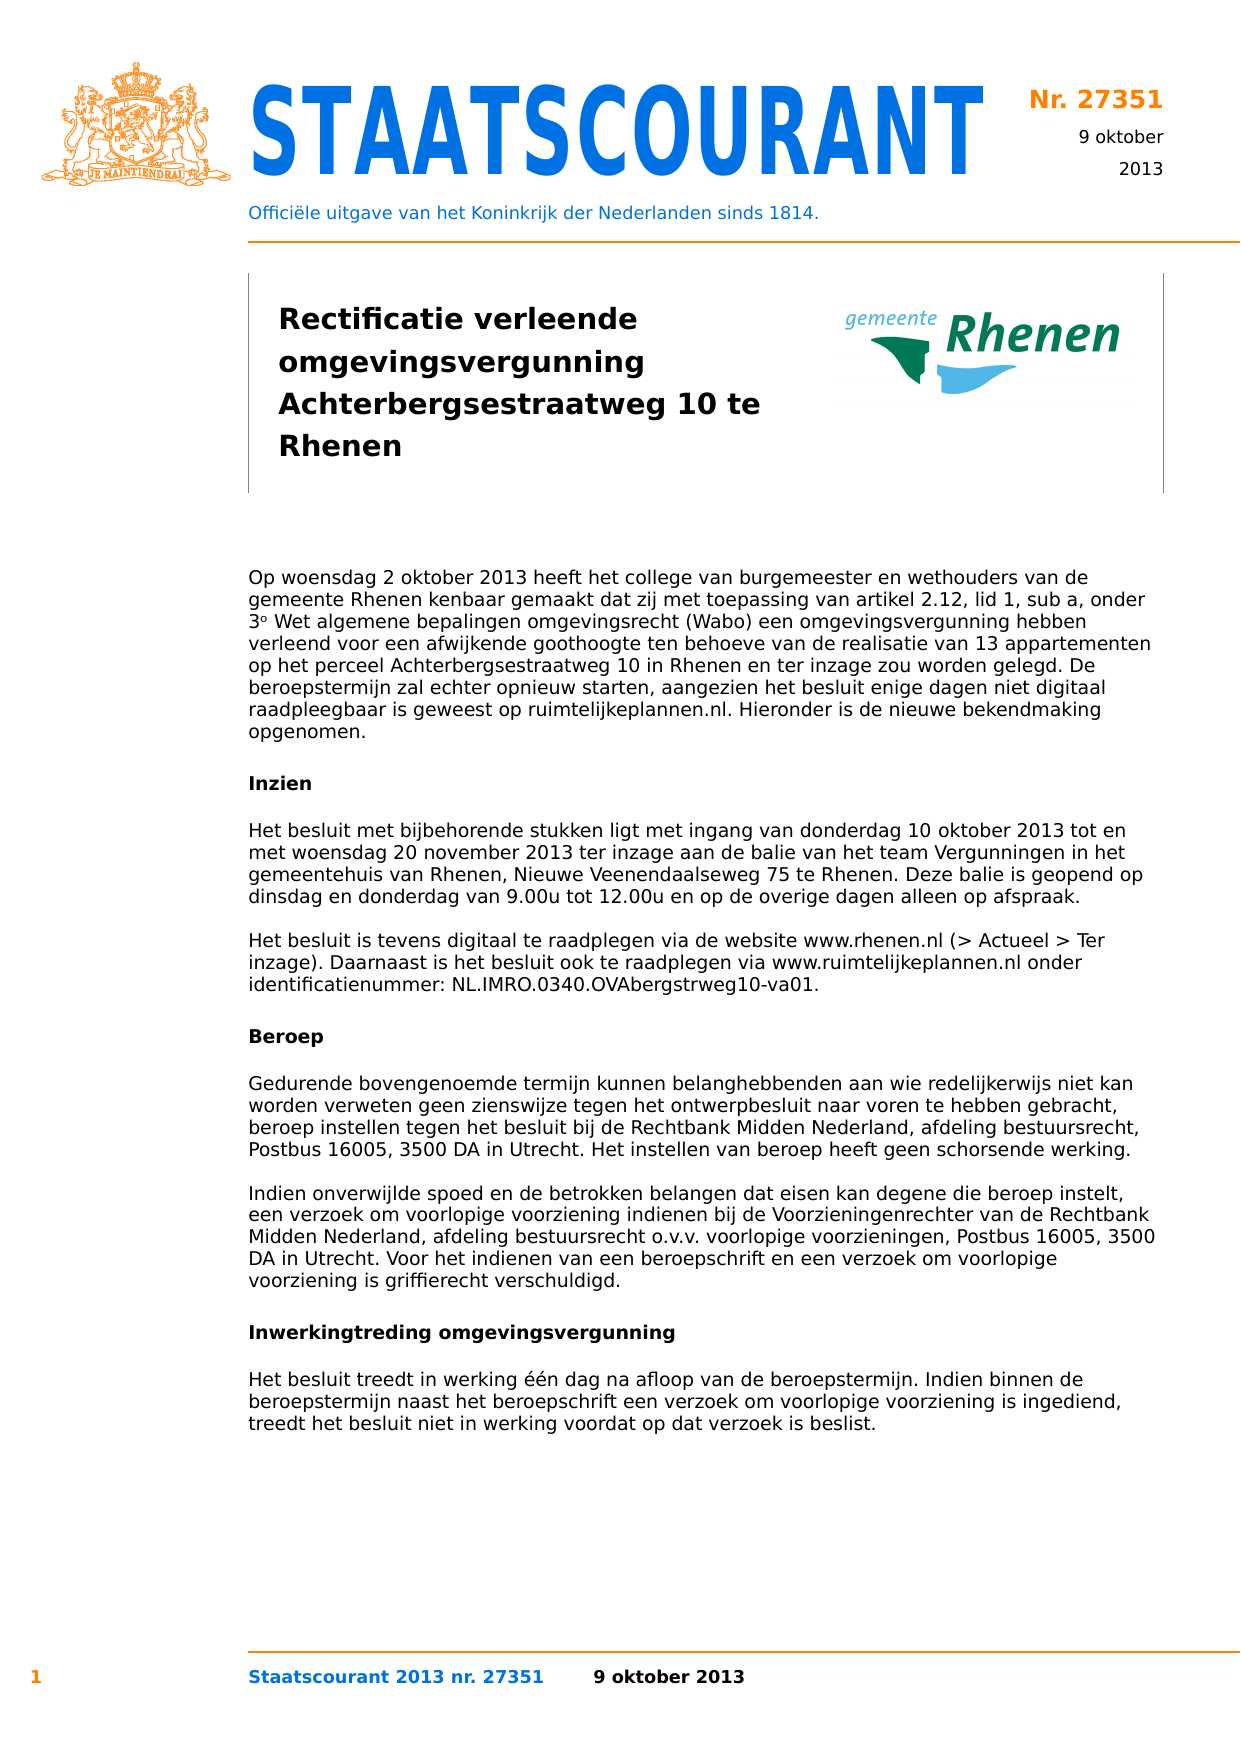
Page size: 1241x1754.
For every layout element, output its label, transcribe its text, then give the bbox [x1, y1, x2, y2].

picture [41, 62, 231, 186]
table_cell 2013 [998, 153, 1240, 203]
subtitle Beroep [248, 1026, 1163, 1048]
text Indien onverwijlde spoed en de betrokken belangen dat eisen kan degene die beroep instelt, een verzoek om voorlopige voorziening indienen bij de Voorzieningenrechter van de Rechtbank Midden Nederland, afdeling bestuursrecht o.v.v. voorlopige voorzieningen, Postbus 16005, 3500 DA in Utrecht. Voor het indienen van een beroepschrift en een verzoek om voorlopige voorziening is griffierecht verschuldigd. [248, 1182, 1163, 1292]
text Het besluit is tevens digitaal te raadplegen via de website www.rhenen.nl (> Actueel > Ter inzage). Daarnaast is het besluit ook te raadplegen via www.ruimtelijkeplannen.nl onder identificatienummer: NL.IMRO.0340.OVAbergstrweg10-va01. [248, 930, 1163, 996]
table_header STAATSCOURANT [248, 62, 998, 203]
text Op woensdag 2 oktober 2013 heeft het college van burgemeester en wethouders van de gemeente Rhenen kenbaar gemaakt dat zij met toepassing van artikel 2.12, lid 1, sub a, onder 3ᵒ Wet algemene bepalingen omgevingsrecht (Wabo) een omgevingsvergunning hebben verleend voor een afwijkende goothoogte ten behoeve van de realisatie van 13 appartementen op het perceel Achterbergsestraatweg 10 in Rhenen en ter inzage zou worden gelegd. De beroepstermijn zal echter opnieuw starten, aangezien het besluit enige dagen niet digitaal raadpleegbaar is geweest op ruimtelijkeplannen.nl. Hieronder is de nieuwe bekendmaking opgenomen. [248, 567, 1163, 743]
subtitle Inzien [248, 773, 1163, 795]
table_header Nr. 27351 [998, 62, 1240, 121]
table_header [25, 62, 248, 241]
subtitle Rectificatie verleende omgevingsvergunning Achterbergsestraatweg 10 te Rhenen [249, 273, 1163, 493]
picture [838, 302, 1134, 403]
text Het besluit treedt in werking één dag na afloop van de beroepstermijn. Indien binnen de beroepstermijn naast het beroepschrift een verzoek om voorlopige voorziening is ingediend, treedt het besluit niet in werking voordat op dat verzoek is beslist. [248, 1369, 1163, 1435]
text Het besluit met bijbehorende stukken ligt met ingang van donderdag 10 oktober 2013 tot en met woensdag 20 november 2013 ter inzage aan de balie van het team Vergunningen in het gemeentehuis van Rhenen, Nieuwe Veenendaalseweg 75 te Rhenen. Deze balie is geopend op dinsdag en donderdag van 9.00u tot 12.00u en op de overige dagen alleen op afspraak. [248, 820, 1163, 908]
table_cell Officiële uitgave van het Koninkrijk der Nederlanden sinds 1814. [248, 203, 1240, 241]
table_cell 9 oktober [998, 121, 1240, 153]
text Gedurende bovengenoemde termijn kunnen belanghebbenden aan wie redelijkerwijs niet kan worden verweten geen zienswijze tegen het ontwerpbesluit naar voren te hebben gebracht, beroep instellen tegen het besluit bij de Rechtbank Midden Nederland, afdeling bestuursrecht, Postbus 16005, 3500 DA in Utrecht. Het instellen van beroep heeft geen schorsende werking. [248, 1073, 1163, 1161]
subtitle Inwerkingtreding omgevingsvergunning [248, 1322, 1163, 1344]
